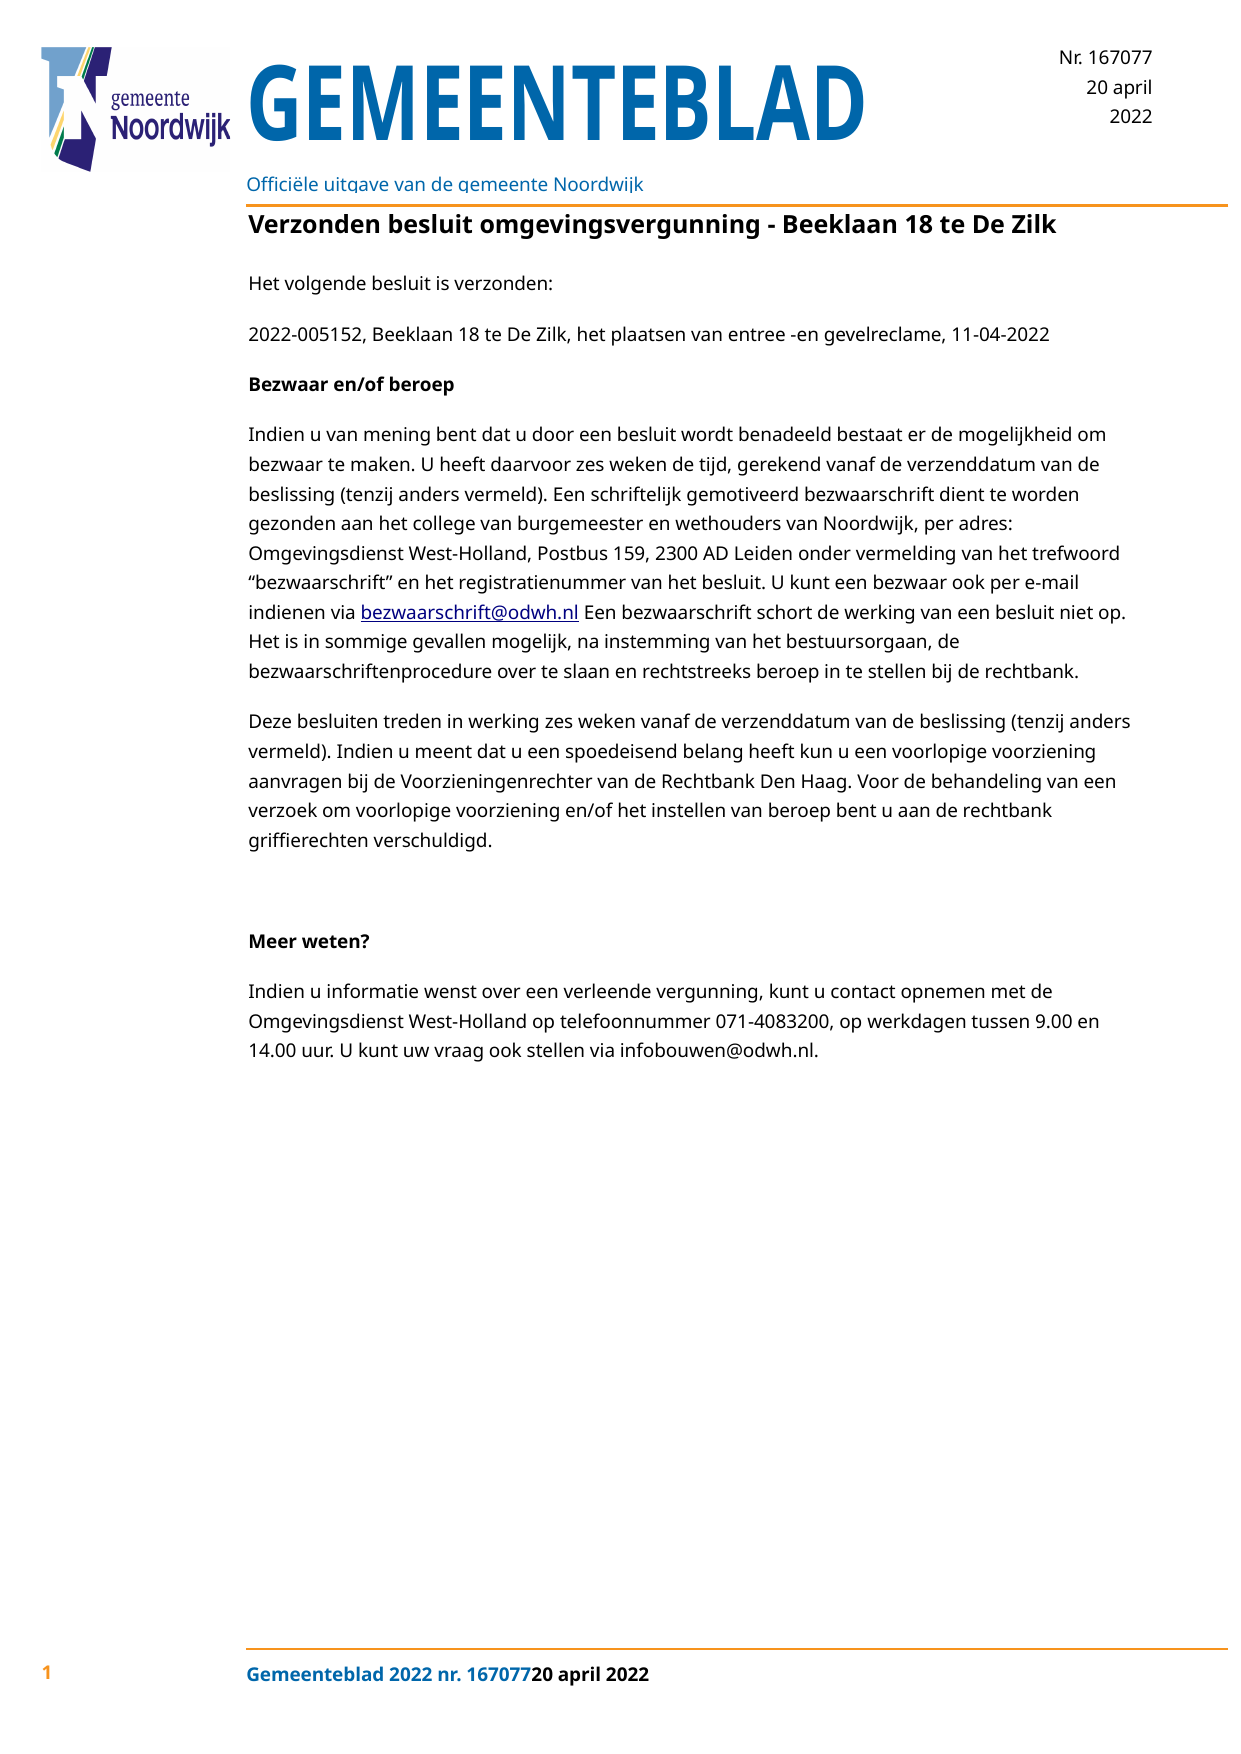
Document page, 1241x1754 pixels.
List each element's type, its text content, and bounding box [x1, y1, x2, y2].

text Het volgende besluit is verzonden: [248, 270, 1152, 296]
text Deze besluiten treden in werking zes weken vanaf de verzenddatum van de beslissing (tenzij anders vermeld). Indien u meent dat u een spoedeisend belang heeft kun u een voorlopige voorziening aanvragen bij de Voorzieningenrechter van de Rechtbank Den Haag. Voor de behandeling van een verzoek om voorlopige voorziening en/of het instellen van beroep bent u aan de rechtbank griffierechten verschuldigd. [248, 709, 1152, 853]
text Meer weten? [248, 928, 1152, 953]
text Indien u informatie wenst over een verleende vergunning, kunt u contact opnemen met de Omgevingsdienst West-Holland op telefoonnummer 071-4083200, op werkdagen tussen 9.00 en 14.00 uur. U kunt uw vraag ook stellen via infobouwen@odwh.nl. [248, 978, 1152, 1063]
picture [41, 47, 231, 172]
text Bezwaar en/of beroep [248, 371, 1152, 397]
text Indien u van mening bent dat u door een besluit wordt benadeeld bestaat er de mogelijkheid om bezwaar te maken. U heeft daarvoor zes weken de tijd, gerekend vanaf de verzenddatum van de beslissing (tenzij anders vermeld). Een schriftelijk gemotiveerd bezwaarschrift dient te worden gezonden aan het college van burgemeester en wethouders van Noordwijk, per adres: Omgevingsdienst West-Holland, Postbus 159, 2300 AD Leiden onder vermelding van het trefwoord “bezwaarschrift” en het registratienummer van het besluit. U kunt een bezwaar ook per e-mail indienen via bezwaarschrift@odwh.nl Een bezwaarschrift schort de werking van een besluit niet op. Het is in sommige gevallen mogelijk, na instemming van het bestuursorgaan, de bezwaarschriftenprocedure over te slaan en rechtstreeks beroep in te stellen bij de rechtbank. [248, 422, 1152, 684]
text Verzonden besluit omgevingsvergunning - Beeklaan 18 te De Zilk [248, 207, 1152, 241]
text 2022-005152, Beeklaan 18 te De Zilk, het plaatsen van entree -en gevelreclame, 11-04-2022 [248, 321, 1152, 346]
